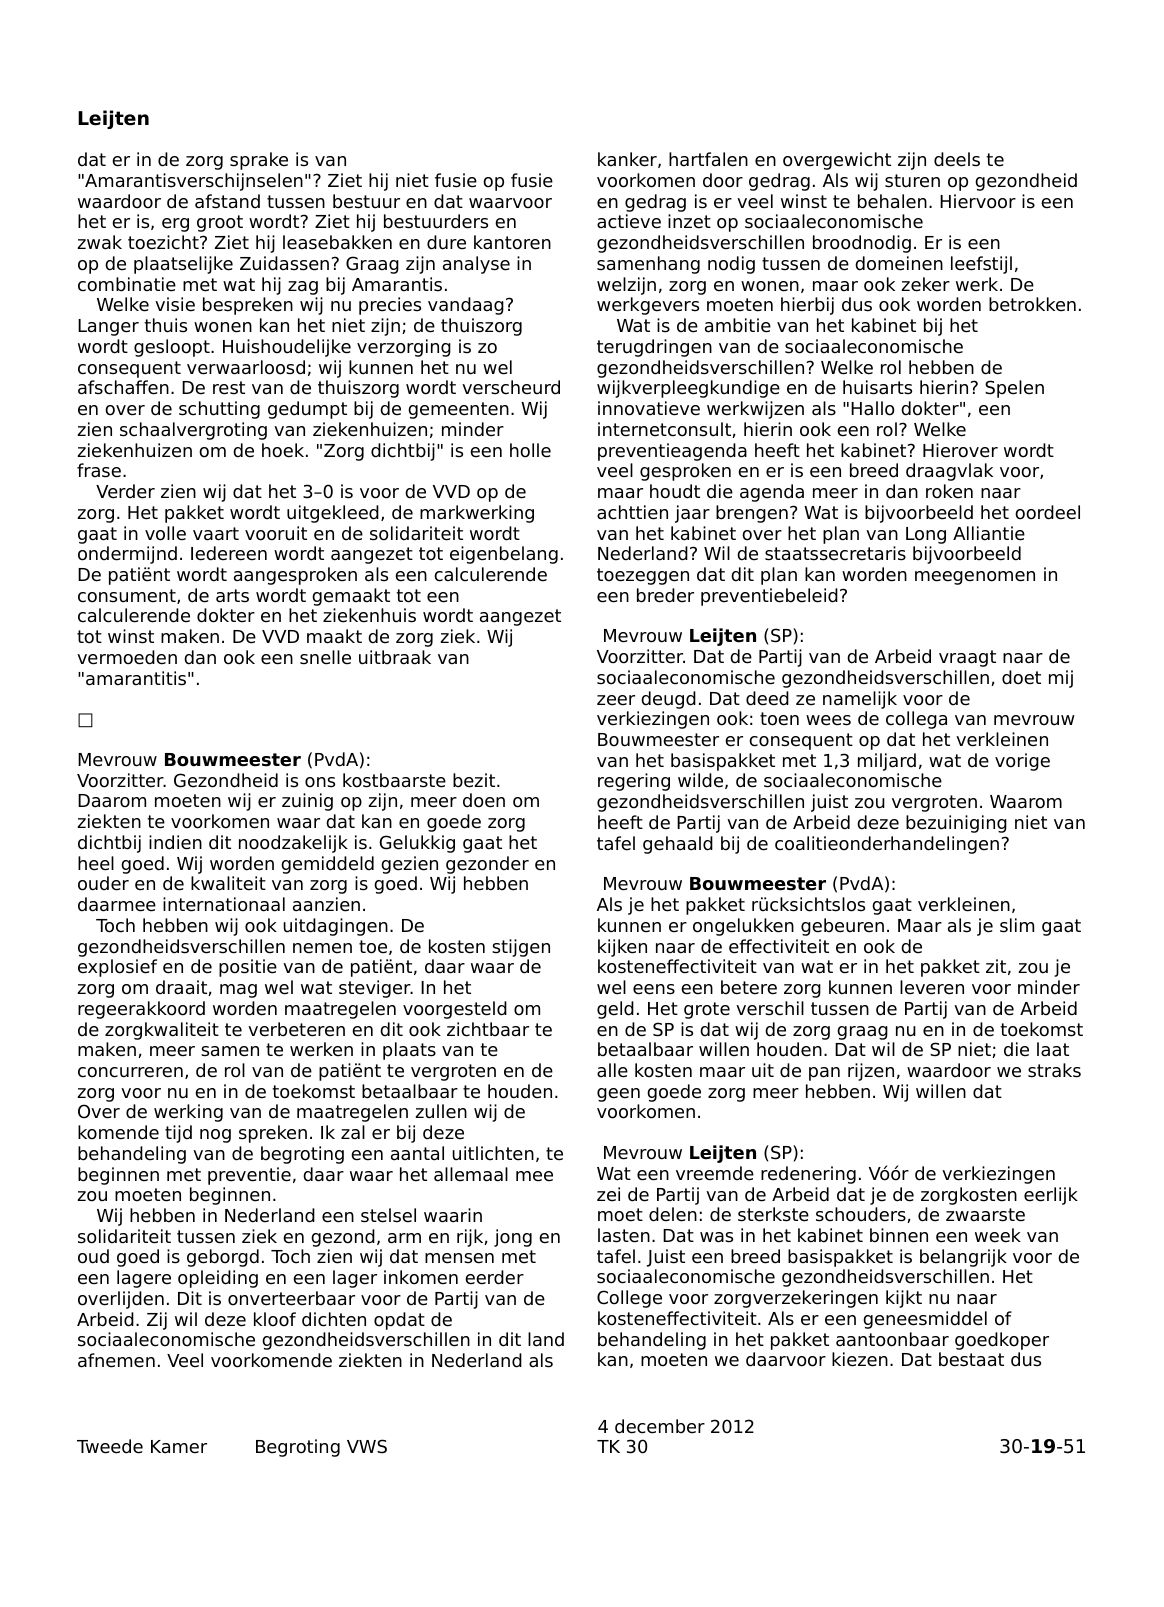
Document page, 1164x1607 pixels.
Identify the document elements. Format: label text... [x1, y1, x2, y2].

text Mevrouw Leijten (SP): [596, 626, 1087, 647]
text Wat een vreemde redenering. Vóór de verkiezingen zei de Partij van de Arbeid dat je de zorgkosten eerlijk moet delen: de sterkste schouders, de zwaarste lasten. Dat was in het kabinet binnen een week van tafel. Juist een breed basispakket is belangrijk voor de sociaaleconomische gezondheidsverschillen. Het College voor zorgverzekeringen kijkt nu naar kosteneffectiviteit. Als er een geneesmiddel of behandeling in het pakket aantoonbaar goedkoper kan, moeten we daarvoor kiezen. Dat bestaat dus [596, 1164, 1087, 1371]
text Voorzitter. Gezondheid is ons kostbaarste bezit. Daarom moeten wij er zuinig op zijn, meer doen om ziekten te voorkomen waar dat kan en goede zorg dichtbij indien dit noodzakelijk is. Gelukkig gaat het heel goed. Wij worden gemiddeld gezien gezonder en ouder en de kwaliteit van zorg is goed. Wij hebben daarmee internationaal aanzien. [77, 771, 567, 916]
text kanker, hartfalen en overgewicht zijn deels te voorkomen door gedrag. Als wij sturen op gezondheid en gedrag is er veel winst te behalen. Hiervoor is een actieve inzet op sociaaleconomische gezondheidsverschillen broodnodig. Er is een samenhang nodig tussen de domeinen leefstijl, welzijn, zorg en wonen, maar ook zeker werk. De werkgevers moeten hierbij dus ook worden betrokken. [596, 150, 1087, 316]
text Mevrouw Bouwmeester (PvdA): [596, 874, 1087, 895]
text Toch hebben wij ook uitdagingen. De gezondheidsverschillen nemen toe, de kosten stijgen explosief en de positie van de patiënt, daar waar de zorg om draait, mag wel wat steviger. In het regeerakkoord worden maatregelen voorgesteld om de zorgkwaliteit te verbeteren en dit ook zichtbaar te maken, meer samen te werken in plaats van te concurreren, de rol van de patiënt te vergroten en de zorg voor nu en in de toekomst betaalbaar te houden. Over de werking van de maatregelen zullen wij de komende tijd nog spreken. Ik zal er bij deze behandeling van de begroting een aantal uitlichten, te beginnen met preventie, daar waar het allemaal mee zou moeten beginnen. [77, 916, 567, 1206]
text Wij hebben in Nederland een stelsel waarin solidariteit tussen ziek en gezond, arm en rijk, jong en oud goed is geborgd. Toch zien wij dat mensen met een lagere opleiding en een lager inkomen eerder overlijden. Dit is onverteerbaar voor de Partij van de Arbeid. Zij wil deze kloof dichten opdat de sociaaleconomische gezondheidsverschillen in dit land afnemen. Veel voorkomende ziekten in Nederland als [77, 1206, 567, 1372]
text Verder zien wij dat het 3–0 is voor de VVD op de zorg. Het pakket wordt uitgekleed, de markwerking gaat in volle vaart vooruit en de solidariteit wordt ondermijnd. Iedereen wordt aangezet tot eigenbelang. De patiënt wordt aangesproken als een calculerende consument, de arts wordt gemaakt tot een calculerende dokter en het ziekenhuis wordt aangezet tot winst maken. De VVD maakt de zorg ziek. Wij vermoeden dan ook een snelle uitbraak van "amarantitis". [77, 482, 567, 689]
text Wat is de ambitie van het kabinet bij het terugdringen van de sociaaleconomische gezondheidsverschillen? Welke rol hebben de wijkverpleegkundige en de huisarts hierin? Spelen innovatieve werkwijzen als "Hallo dokter", een internetconsult, hierin ook een rol? Welke preventieagenda heeft het kabinet? Hierover wordt veel gesproken en er is een breed draagvlak voor, maar houdt die agenda meer in dan roken naar achttien jaar brengen? Wat is bijvoorbeeld het oordeel van het kabinet over het plan van Long Alliantie Nederland? Wil de staatssecretaris bijvoorbeeld toezeggen dat dit plan kan worden meegenomen in een breder preventiebeleid? [596, 316, 1087, 606]
text Voorzitter. Dat de Partij van de Arbeid vraagt naar de sociaaleconomische gezondheidsverschillen, doet mij zeer deugd. Dat deed ze namelijk voor de verkiezingen ook: toen wees de collega van mevrouw Bouwmeester er consequent op dat het verkleinen van het basispakket met 1,3 miljard, wat de vorige regering wilde, de sociaaleconomische gezondheidsverschillen juist zou vergroten. Waarom heeft de Partij van de Arbeid deze bezuiniging niet van tafel gehaald bij de coalitieonderhandelingen? [596, 647, 1087, 854]
text Welke visie bespreken wij nu precies vandaag? Langer thuis wonen kan het niet zijn; de thuiszorg wordt gesloopt. Huishoudelijke verzorging is zo consequent verwaarloosd; wij kunnen het nu wel afschaffen. De rest van de thuiszorg wordt verscheurd en over de schutting gedumpt bij de gemeenten. Wij zien schaalvergroting van ziekenhuizen; minder ziekenhuizen om de hoek. "Zorg dichtbij" is een holle frase. [77, 295, 567, 482]
text □ [77, 709, 567, 730]
text dat er in de zorg sprake is van "Amarantisverschijnselen"? Ziet hij niet fusie op fusie waardoor de afstand tussen bestuur en dat waarvoor het er is, erg groot wordt? Ziet hij bestuurders en zwak toezicht? Ziet hij leasebakken en dure kantoren op de plaatselijke Zuidassen? Graag zijn analyse in combinatie met wat hij zag bij Amarantis. [77, 150, 567, 295]
text Mevrouw Bouwmeester (PvdA): [77, 750, 567, 771]
text Mevrouw Leijten (SP): [596, 1143, 1087, 1164]
text Als je het pakket rücksichtslos gaat verkleinen, kunnen er ongelukken gebeuren. Maar als je slim gaat kijken naar de effectiviteit en ook de kosteneffectiviteit van wat er in het pakket zit, zou je wel eens een betere zorg kunnen leveren voor minder geld. Het grote verschil tussen de Partij van de Arbeid en de SP is dat wij de zorg graag nu en in de toekomst betaalbaar willen houden. Dat wil de SP niet; die laat alle kosten maar uit de pan rijzen, waardoor we straks geen goede zorg meer hebben. Wij willen dat voorkomen. [596, 895, 1087, 1123]
